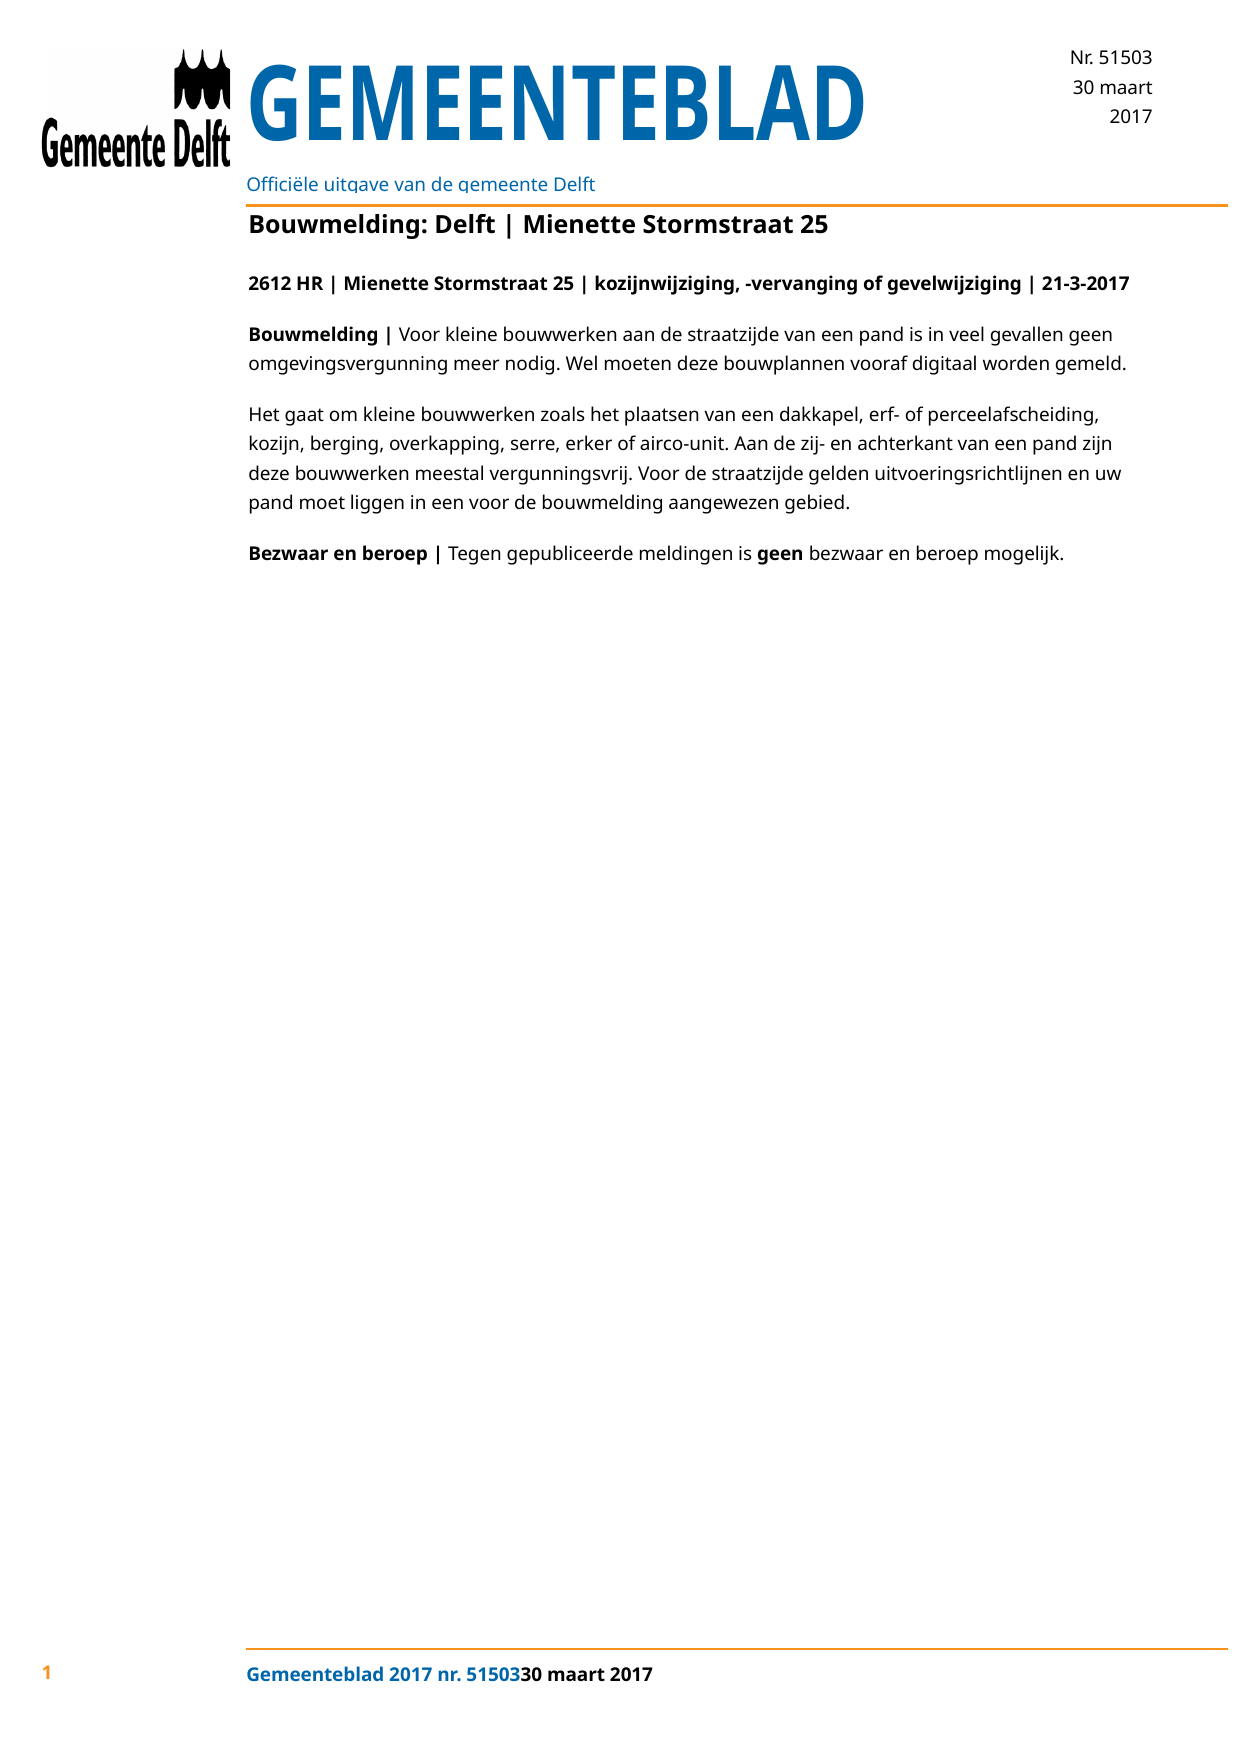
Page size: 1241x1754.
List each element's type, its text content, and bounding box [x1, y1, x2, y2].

text Bezwaar en beroep | Tegen gepubliceerde meldingen is geen bezwaar en beroep mogelijk. [248, 540, 1152, 566]
text Bouwmelding | Voor kleine bouwwerken aan de straatzijde van een pand is in veel gevallen geen omgevingsvergunning meer nodig. Wel moeten deze bouwplannen vooraf digitaal worden gemeld. [248, 321, 1152, 376]
text Het gaat om kleine bouwwerken zoals het plaatsen van een dakkapel, erf- of perceelafscheiding, kozijn, berging, overkapping, serre, erker of airco-unit. Aan de zij- en achterkant van een pand zijn deze bouwwerken meestal vergunningsvrij. Voor de straatzijde gelden uitvoeringsrichtlijnen en uw pand moet liggen in een voor de bouwmelding aangewezen gebied. [248, 401, 1152, 515]
text Bouwmelding: Delft | Mienette Stormstraat 25 [248, 207, 1152, 241]
text 2612 HR | Mienette Stormstraat 25 | kozijnwijziging, -vervanging of gevelwijziging | 21-3-2017 [248, 270, 1152, 296]
picture [41, 47, 231, 172]
